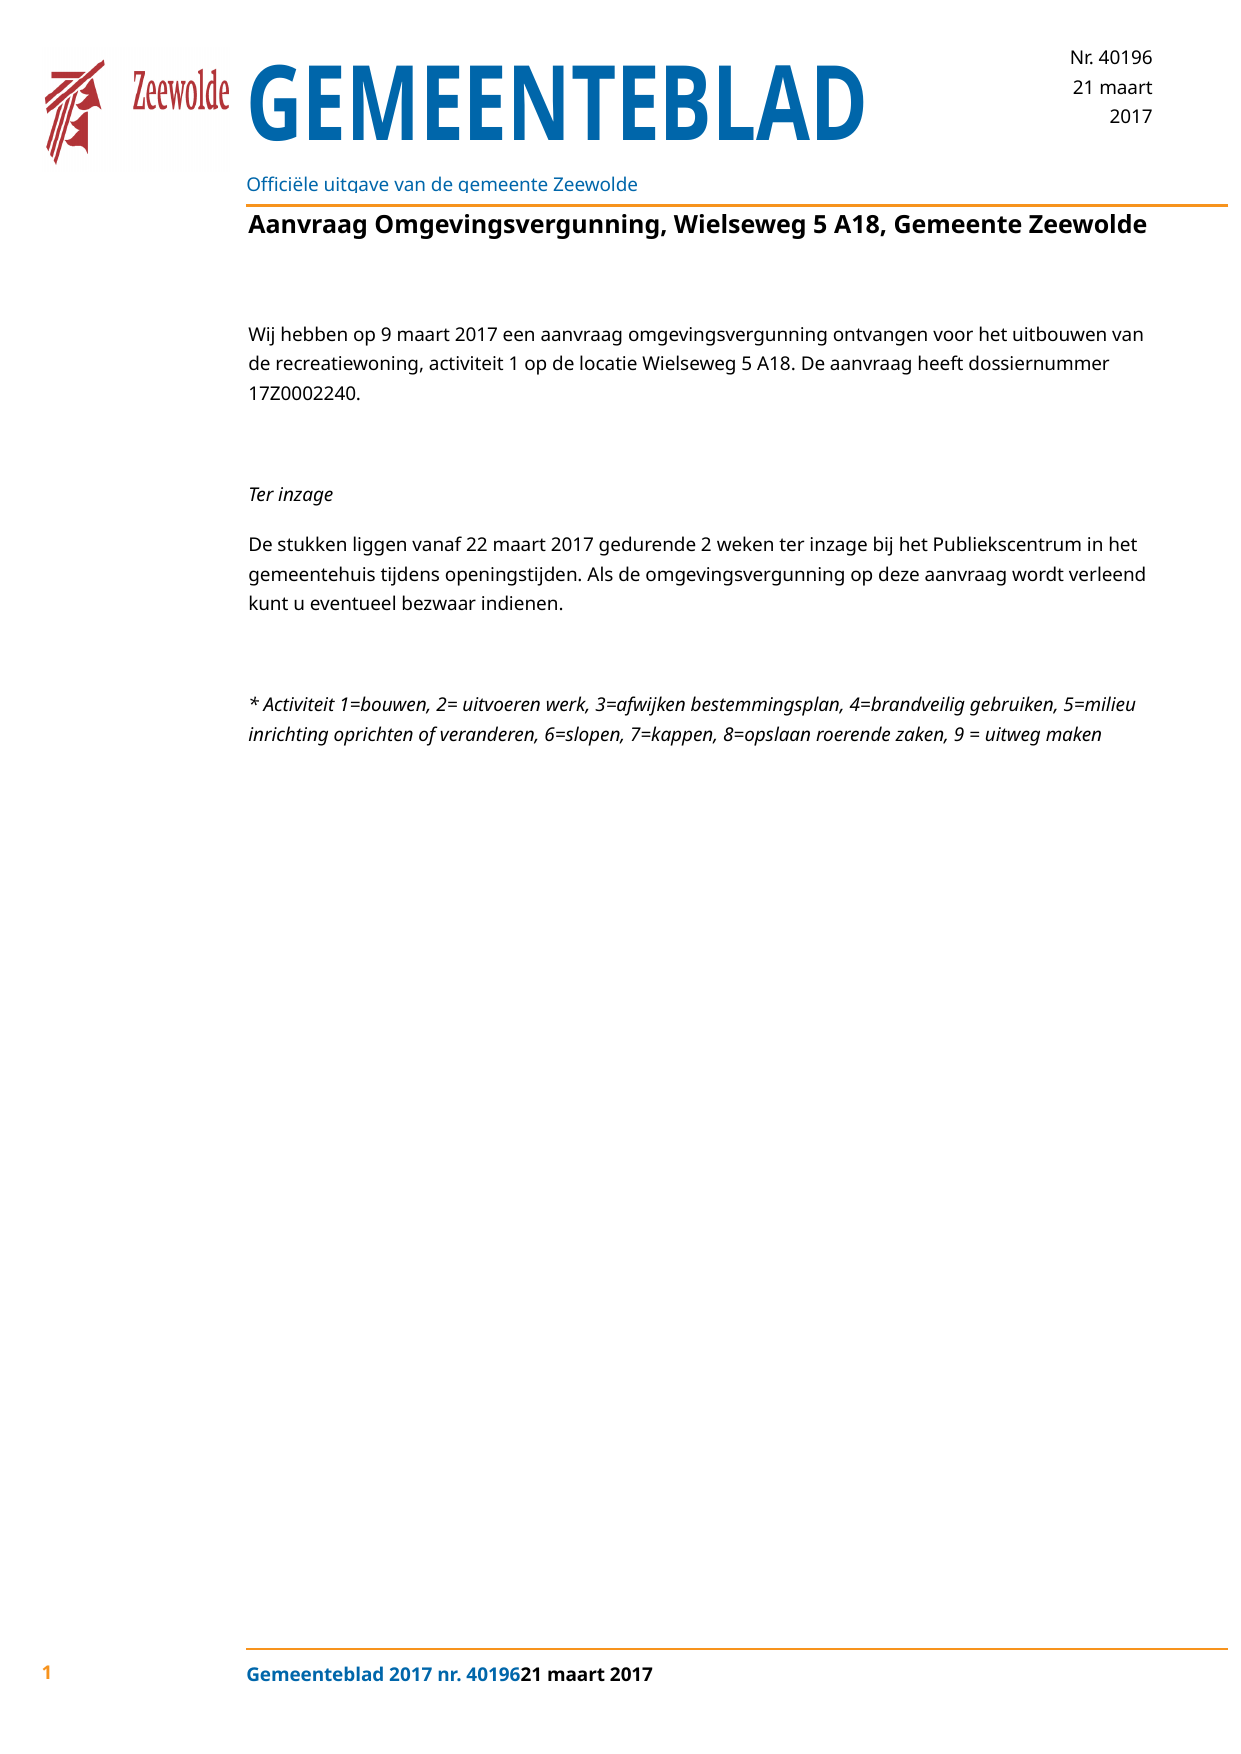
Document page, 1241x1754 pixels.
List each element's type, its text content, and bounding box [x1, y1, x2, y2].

text De stukken liggen vanaf 22 maart 2017 gedurende 2 weken ter inzage bij het Publiekscentrum in het gemeentehuis tijdens openingstijden. Als de omgevingsvergunning op deze aanvraag wordt verleend kunt u eventueel bezwaar indienen. [248, 531, 1152, 616]
text Aanvraag Omgevingsvergunning, Wielseweg 5 A18, Gemeente Zeewolde [248, 207, 1152, 241]
text Ter inzage [248, 481, 1152, 506]
picture [41, 47, 231, 172]
text Wij hebben op 9 maart 2017 een aanvraag omgevingsvergunning ontvangen voor het uitbouwen van de recreatiewoning, activiteit 1 op de locatie Wielseweg 5 A18. De aanvraag heeft dossiernummer 17Z0002240. [248, 321, 1152, 406]
text * Activiteit 1=bouwen, 2= uitvoeren werk, 3=afwijken bestemmingsplan, 4=brandveilig gebruiken, 5=milieu inrichting oprichten of veranderen, 6=slopen, 7=kappen, 8=opslaan roerende zaken, 9 = uitweg maken [248, 691, 1152, 746]
